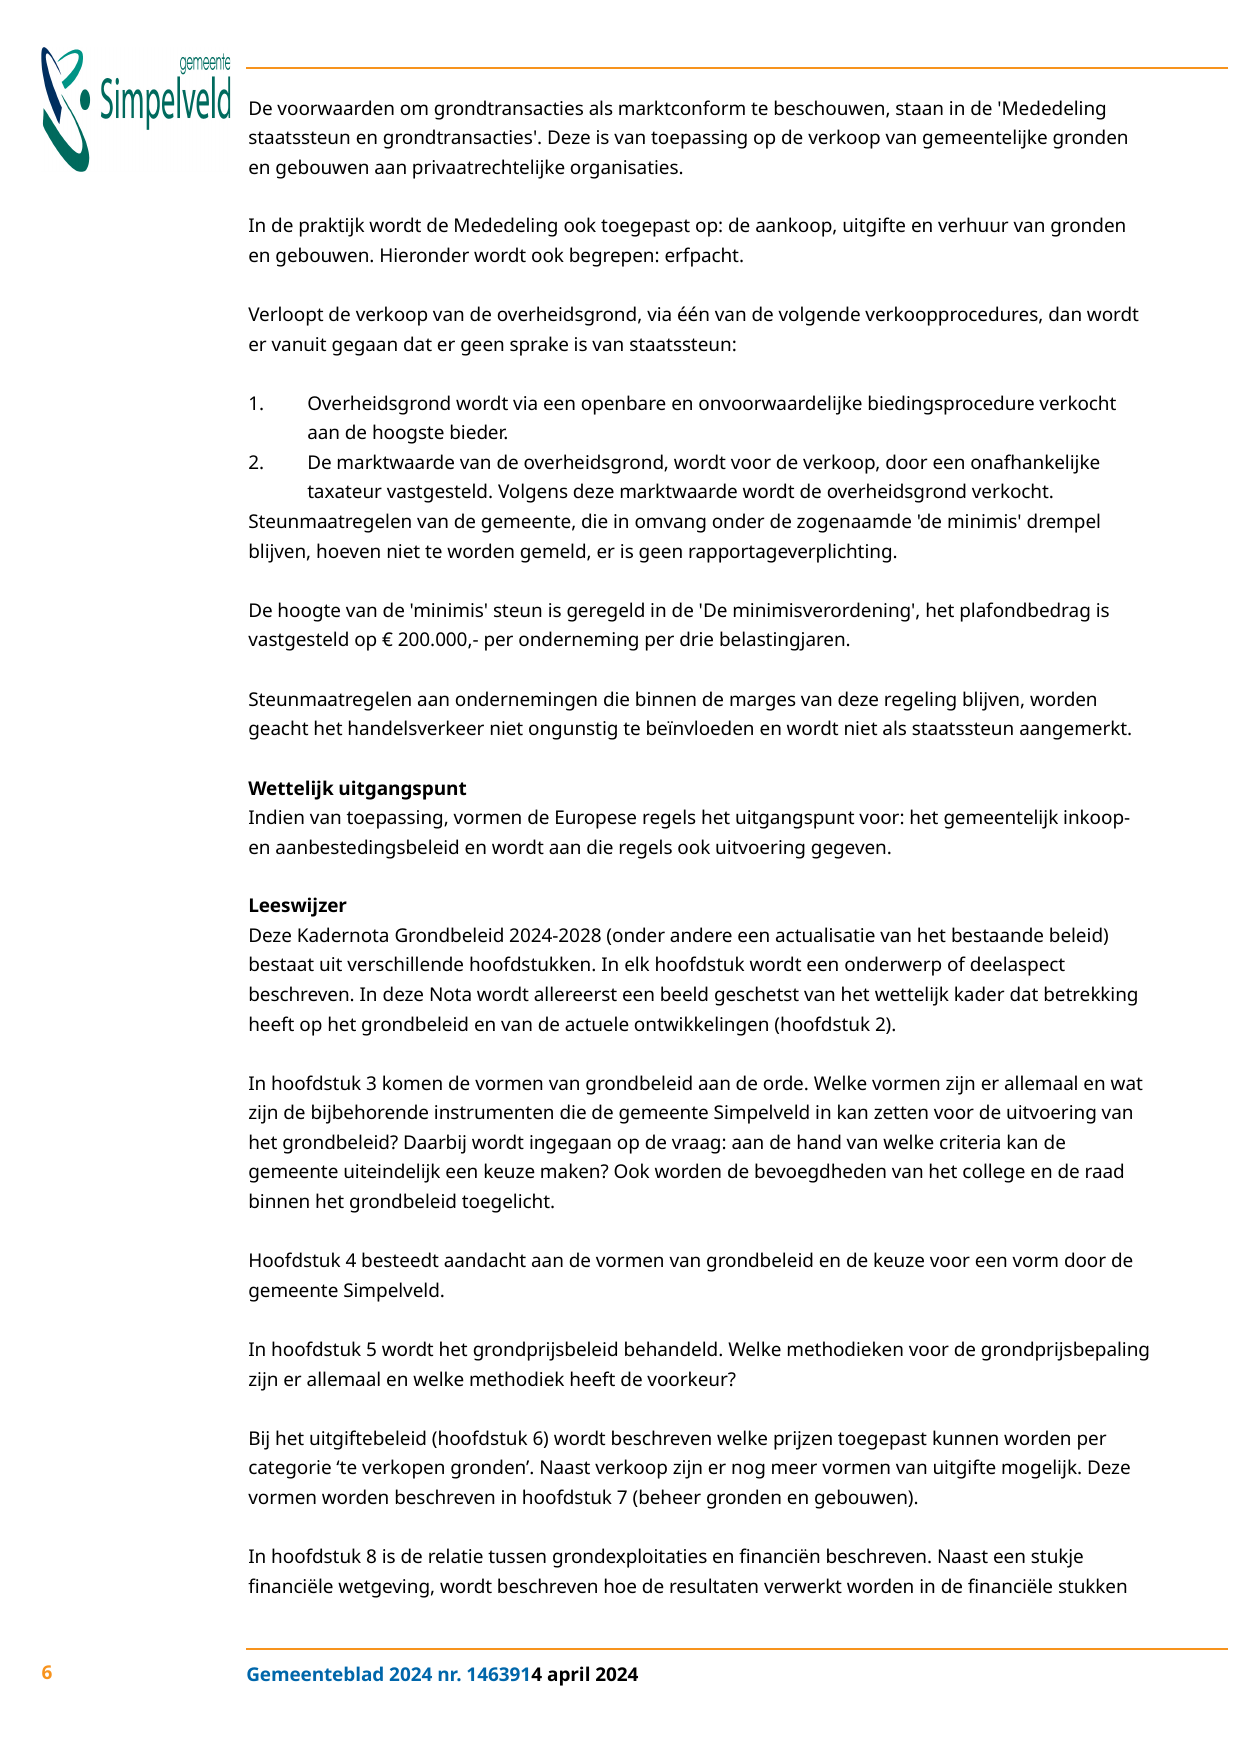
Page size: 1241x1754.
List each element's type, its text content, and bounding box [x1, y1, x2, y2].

table_header De voorwaarden om grondtransacties als marktconform te beschouwen, staan in de 'Mededeling staatssteun en grondtransacties'. Deze is van toepassing op de verkoop van gemeentelijke gronden en gebouwen aan privaatrechtelijke organisaties. [248, 95, 1152, 180]
picture [41, 47, 231, 172]
text Verloopt de verkoop van de overheidsgrond, via één van de volgende verkoopprocedures, dan wordt er vanuit gegaan dat er geen sprake is van staatssteun: [248, 301, 1152, 357]
text De hoogte van de 'minimis' steun is geregeld in de 'De minimisverordening', het plafondbedrag is vastgesteld op € 200.000,- per onderneming per drie belastingjaren. [248, 597, 1152, 652]
text Steunmaatregelen aan ondernemingen die binnen de marges van deze regeling blijven, worden geacht het handelsverkeer niet ongunstig te beïnvloeden en wordt niet als staatssteun aangemerkt. [248, 686, 1152, 741]
list Overheidsgrond wordt via een openbare en onvoorwaardelijke biedingsprocedure verkocht aan de hoogste bieder. [248, 390, 1152, 445]
list De marktwaarde van de overheidsgrond, wordt voor de verkoop, door een onafhankelijke taxateur vastgesteld. Volgens deze marktwaarde wordt de overheidsgrond verkocht. [248, 449, 1152, 504]
text Hoofdstuk 4 besteedt aandacht aan de vormen van grondbeleid en de keuze voor een vorm door de gemeente Simpelveld. [248, 1247, 1152, 1303]
text In hoofdstuk 5 wordt het grondprijsbeleid behandeld. Welke methodieken voor de grondprijsbepaling zijn er allemaal en welke methodiek heeft de voorkeur? [248, 1336, 1152, 1391]
text In hoofdstuk 3 komen de vormen van grondbeleid aan de orde. Welke vormen zijn er allemaal en wat zijn de bijbehorende instrumenten die de gemeente Simpelveld in kan zetten voor de uitvoering van het grondbeleid? Daarbij wordt ingegaan op de vraag: aan de hand van welke criteria kan de gemeente uiteindelijk een keuze maken? Ook worden de bevoegdheden van het college en de raad binnen het grondbeleid toegelicht. [248, 1070, 1152, 1214]
text Deze Kadernota Grondbeleid 2024-2028 (onder andere een actualisatie van het bestaande beleid) bestaat uit verschillende hoofdstukken. In elk hoofdstuk wordt een onderwerp of deelaspect beschreven. In deze Nota wordt allereerst een beeld geschetst van het wettelijk kader dat betrekking heeft op het grondbeleid en van de actuele ontwikkelingen (hoofdstuk 2). [248, 922, 1152, 1036]
table_header Wettelijk uitgangspunt Indien van toepassing, vormen de Europese regels het uitgangspunt voor: het gemeentelijk inkoop- en aanbestedingsbeleid en wordt aan die regels ook uitvoering gegeven. [248, 775, 1152, 859]
text In hoofdstuk 8 is de relatie tussen grondexploitaties en financiën beschreven. Naast een stukje financiële wetgeving, wordt beschreven hoe de resultaten verwerkt worden in de financiële stukken [248, 1543, 1152, 1598]
text Bij het uitgiftebeleid (hoofdstuk 6) wordt beschreven welke prijzen toegepast kunnen worden per categorie ‘te verkopen gronden’. Naast verkoop zijn er nog meer vormen van uitgifte mogelijk. Deze vormen worden beschreven in hoofdstuk 7 (beheer gronden en gebouwen). [248, 1425, 1152, 1510]
text In de praktijk wordt de Mededeling ook toegepast op: de aankoop, uitgifte en verhuur van gronden en gebouwen. Hieronder wordt ook begrepen: erfpacht. [248, 212, 1152, 268]
text Leeswijzer [248, 892, 1152, 918]
text Steunmaatregelen van de gemeente, die in omvang onder de zogenaamde 'de minimis' drempel blijven, hoeven niet te worden gemeld, er is geen rapportageverplichting. [248, 508, 1152, 564]
